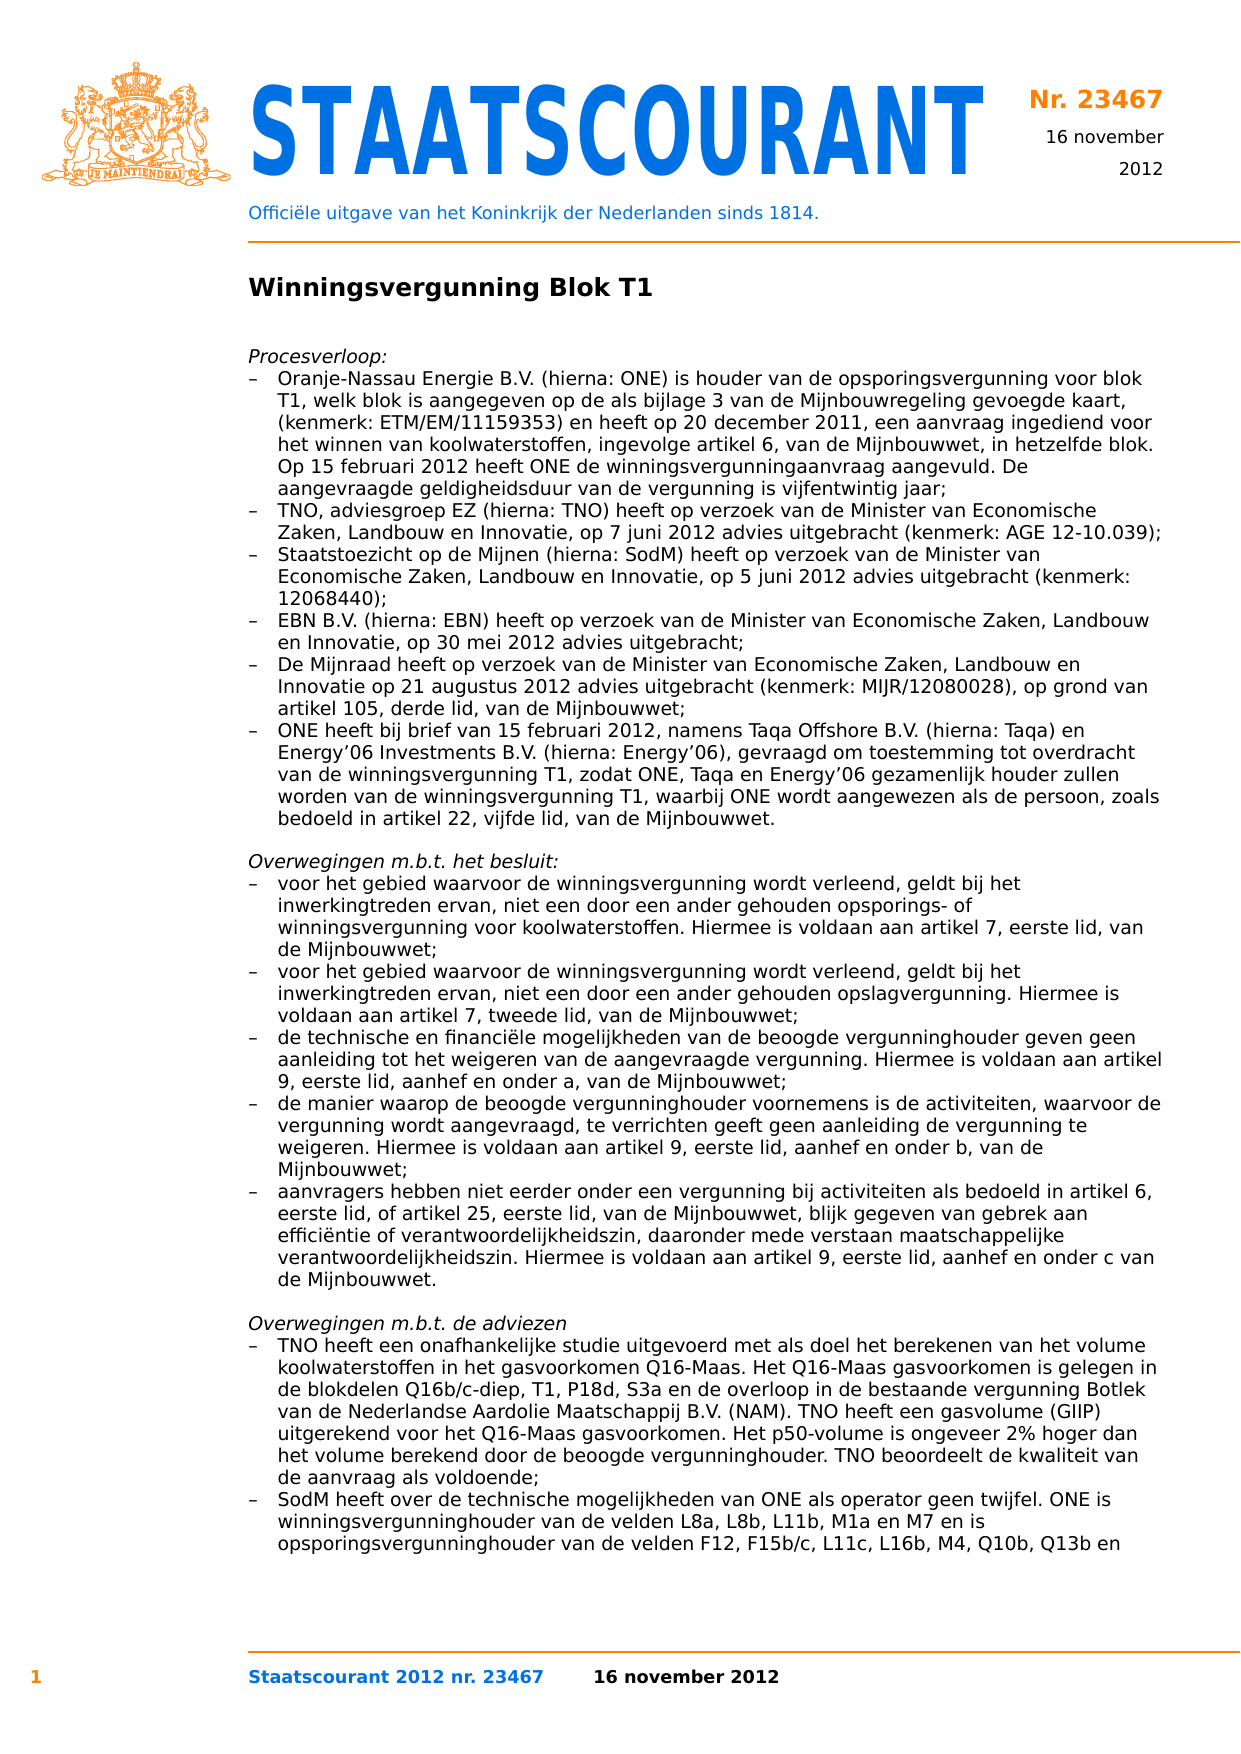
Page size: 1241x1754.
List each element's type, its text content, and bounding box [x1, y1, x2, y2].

text – EBN B.V. (hierna: EBN) heeft op verzoek van de Minister van Economische Zaken, Landbouw en Innovatie, op 30 mei 2012 advies uitgebracht; [248, 610, 1163, 654]
subtitle Overwegingen m.b.t. het besluit: [248, 851, 1163, 873]
text – voor het gebied waarvoor de winningsvergunning wordt verleend, geldt bij het inwerkingtreden ervan, niet een door een ander gehouden opsporings- of winningsvergunning voor koolwaterstoffen. Hiermee is voldaan aan artikel 7, eerste lid, van de Mijnbouwwet; [248, 873, 1163, 961]
text – SodM heeft over de technische mogelijkheden van ONE als operator geen twijfel. ONE is winningsvergunninghouder van de velden L8a, L8b, L11b, M1a en M7 en is opsporingsvergunninghouder van de velden F12, F15b/c, L11c, L16b, M4, Q10b, Q13b en [248, 1489, 1163, 1554]
text – Staatstoezicht op de Mijnen (hierna: SodM) heeft op verzoek van de Minister van Economische Zaken, Landbouw en Innovatie, op 5 juni 2012 advies uitgebracht (kenmerk: 12068440); [248, 544, 1163, 610]
subtitle Procesverloop: [248, 346, 1163, 368]
subtitle Winningsvergunning Blok T1 [248, 273, 1163, 302]
text – De Mijnraad heeft op verzoek van de Minister van Economische Zaken, Landbouw en Innovatie op 21 augustus 2012 advies uitgebracht (kenmerk: MIJR/12080028), op grond van artikel 105, derde lid, van de Mijnbouwwet; [248, 654, 1163, 719]
table_header STAATSCOURANT [248, 62, 998, 203]
table_cell 16 november [998, 121, 1240, 153]
text – Oranje-Nassau Energie B.V. (hierna: ONE) is houder van de opsporingsvergunning voor blok T1, welk blok is aangegeven op de als bijlage 3 van de Mijnbouwregeling gevoegde kaart, (kenmerk: ETM/EM/11159353) en heeft op 20 december 2011, een aanvraag ingediend voor het winnen van koolwaterstoffen, ingevolge artikel 6, van de Mijnbouwwet, in hetzelfde blok. Op 15 februari 2012 heeft ONE de winningsvergunningaanvraag aangevuld. De aangevraagde geldigheidsduur van de vergunning is vijfentwintig jaar; [248, 368, 1163, 500]
text – de technische en financiële mogelijkheden van de beoogde vergunninghouder geven geen aanleiding tot het weigeren van de aangevraagde vergunning. Hiermee is voldaan aan artikel 9, eerste lid, aanhef en onder a, van de Mijnbouwwet; [248, 1027, 1163, 1093]
subtitle Overwegingen m.b.t. de adviezen [248, 1313, 1163, 1335]
text – TNO heeft een onafhankelijke studie uitgevoerd met als doel het berekenen van het volume koolwaterstoffen in het gasvoorkomen Q16-Maas. Het Q16-Maas gasvoorkomen is gelegen in de blokdelen Q16b/c-diep, T1, P18d, S3a en de overloop in de bestaande vergunning Botlek van de Nederlandse Aardolie Maatschappij B.V. (NAM). TNO heeft een gasvolume (GIIP) uitgerekend voor het Q16-Maas gasvoorkomen. Het p50-volume is ongeveer 2% hoger dan het volume berekend door de beoogde vergunninghouder. TNO beoordeelt de kwaliteit van de aanvraag als voldoende; [248, 1335, 1163, 1489]
text – TNO, adviesgroep EZ (hierna: TNO) heeft op verzoek van de Minister van Economische Zaken, Landbouw en Innovatie, op 7 juni 2012 advies uitgebracht (kenmerk: AGE 12-10.039); [248, 500, 1163, 544]
picture [41, 62, 231, 186]
text – aanvragers hebben niet eerder onder een vergunning bij activiteiten als bedoeld in artikel 6, eerste lid, of artikel 25, eerste lid, van de Mijnbouwwet, blijk gegeven van gebrek aan efficiëntie of verantwoordelijkheidszin, daaronder mede verstaan maatschappelijke verantwoordelijkheidszin. Hiermee is voldaan aan artikel 9, eerste lid, aanhef en onder c van de Mijnbouwwet. [248, 1181, 1163, 1291]
table_cell Officiële uitgave van het Koninkrijk der Nederlanden sinds 1814. [248, 203, 1240, 241]
text – voor het gebied waarvoor de winningsvergunning wordt verleend, geldt bij het inwerkingtreden ervan, niet een door een ander gehouden opslagvergunning. Hiermee is voldaan aan artikel 7, tweede lid, van de Mijnbouwwet; [248, 961, 1163, 1027]
text – ONE heeft bij brief van 15 februari 2012, namens Taqa Offshore B.V. (hierna: Taqa) en Energy’06 Investments B.V. (hierna: Energy’06), gevraagd om toestemming tot overdracht van de winningsvergunning T1, zodat ONE, Taqa en Energy’06 gezamenlijk houder zullen worden van de winningsvergunning T1, waarbij ONE wordt aangewezen als de persoon, zoals bedoeld in artikel 22, vijfde lid, van de Mijnbouwwet. [248, 719, 1163, 829]
text – de manier waarop de beoogde vergunninghouder voornemens is de activiteiten, waarvoor de vergunning wordt aangevraagd, te verrichten geeft geen aanleiding de vergunning te weigeren. Hiermee is voldaan aan artikel 9, eerste lid, aanhef en onder b, van de Mijnbouwwet; [248, 1093, 1163, 1181]
table_cell 2012 [998, 153, 1240, 203]
table_header Nr. 23467 [998, 62, 1240, 121]
table_header [25, 62, 248, 241]
